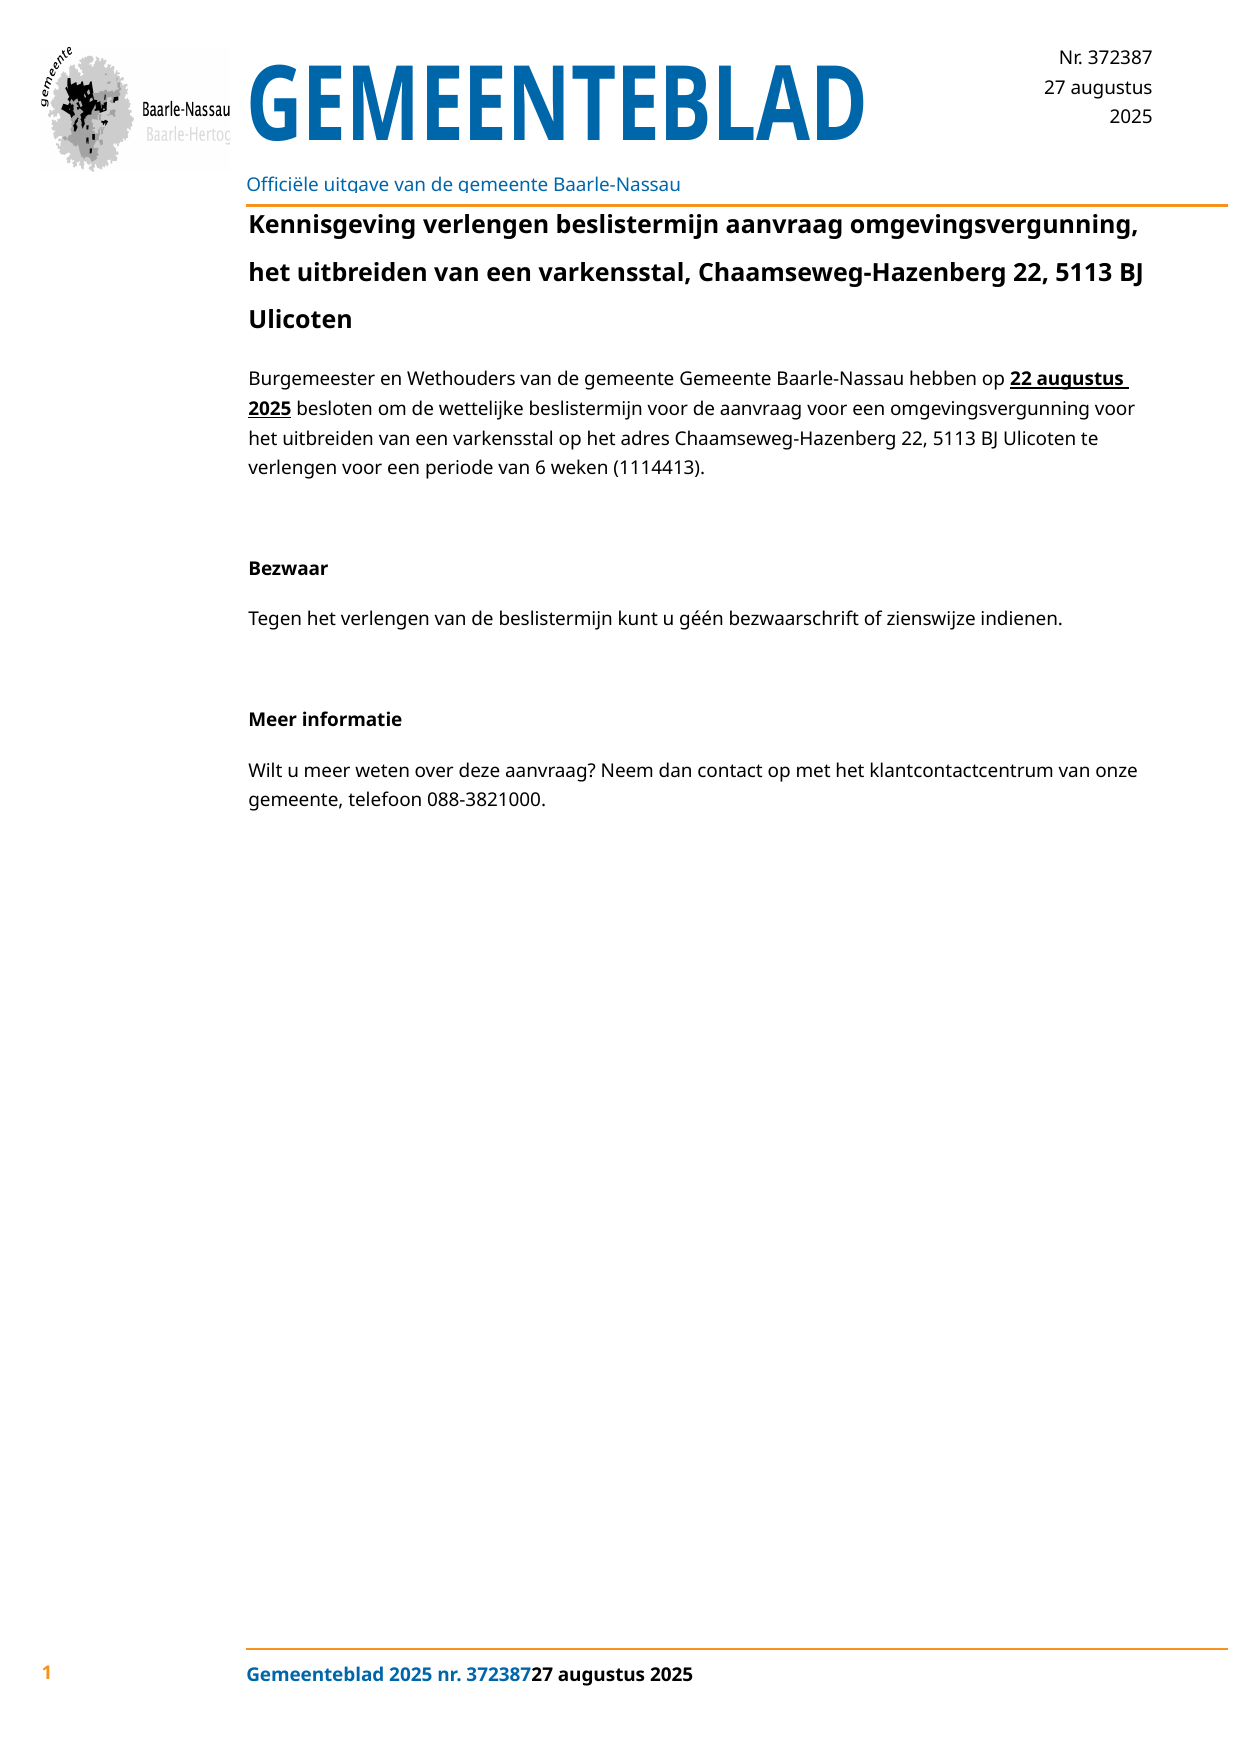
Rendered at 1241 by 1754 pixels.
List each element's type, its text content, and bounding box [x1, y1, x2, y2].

text Bezwaar [248, 555, 1152, 581]
text Tegen het verlengen van de beslistermijn kunt u géén bezwaarschrift of zienswijze indienen. [248, 606, 1152, 631]
text Kennisgeving verlengen beslistermijn aanvraag omgevingsvergunning, het uitbreiden van een varkensstal, Chaamseweg-Hazenberg 22, 5113 BJ Ulicoten [248, 207, 1152, 336]
text Meer informatie [248, 706, 1152, 732]
picture [41, 47, 231, 172]
text Burgemeester en Wethouders van de gemeente Gemeente Baarle-Nassau hebben op 22 augustus 2025 besloten om de wettelijke beslistermijn voor de aanvraag voor een omgevingsvergunning voor het uitbreiden van een varkensstal op het adres Chaamseweg-Hazenberg 22, 5113 BJ Ulicoten te verlengen voor een periode van 6 weken (1114413). [248, 366, 1152, 480]
text Wilt u meer weten over deze aanvraag? Neem dan contact op met het klantcontactcentrum van onze gemeente, telefoon 088-3821000. [248, 757, 1152, 812]
